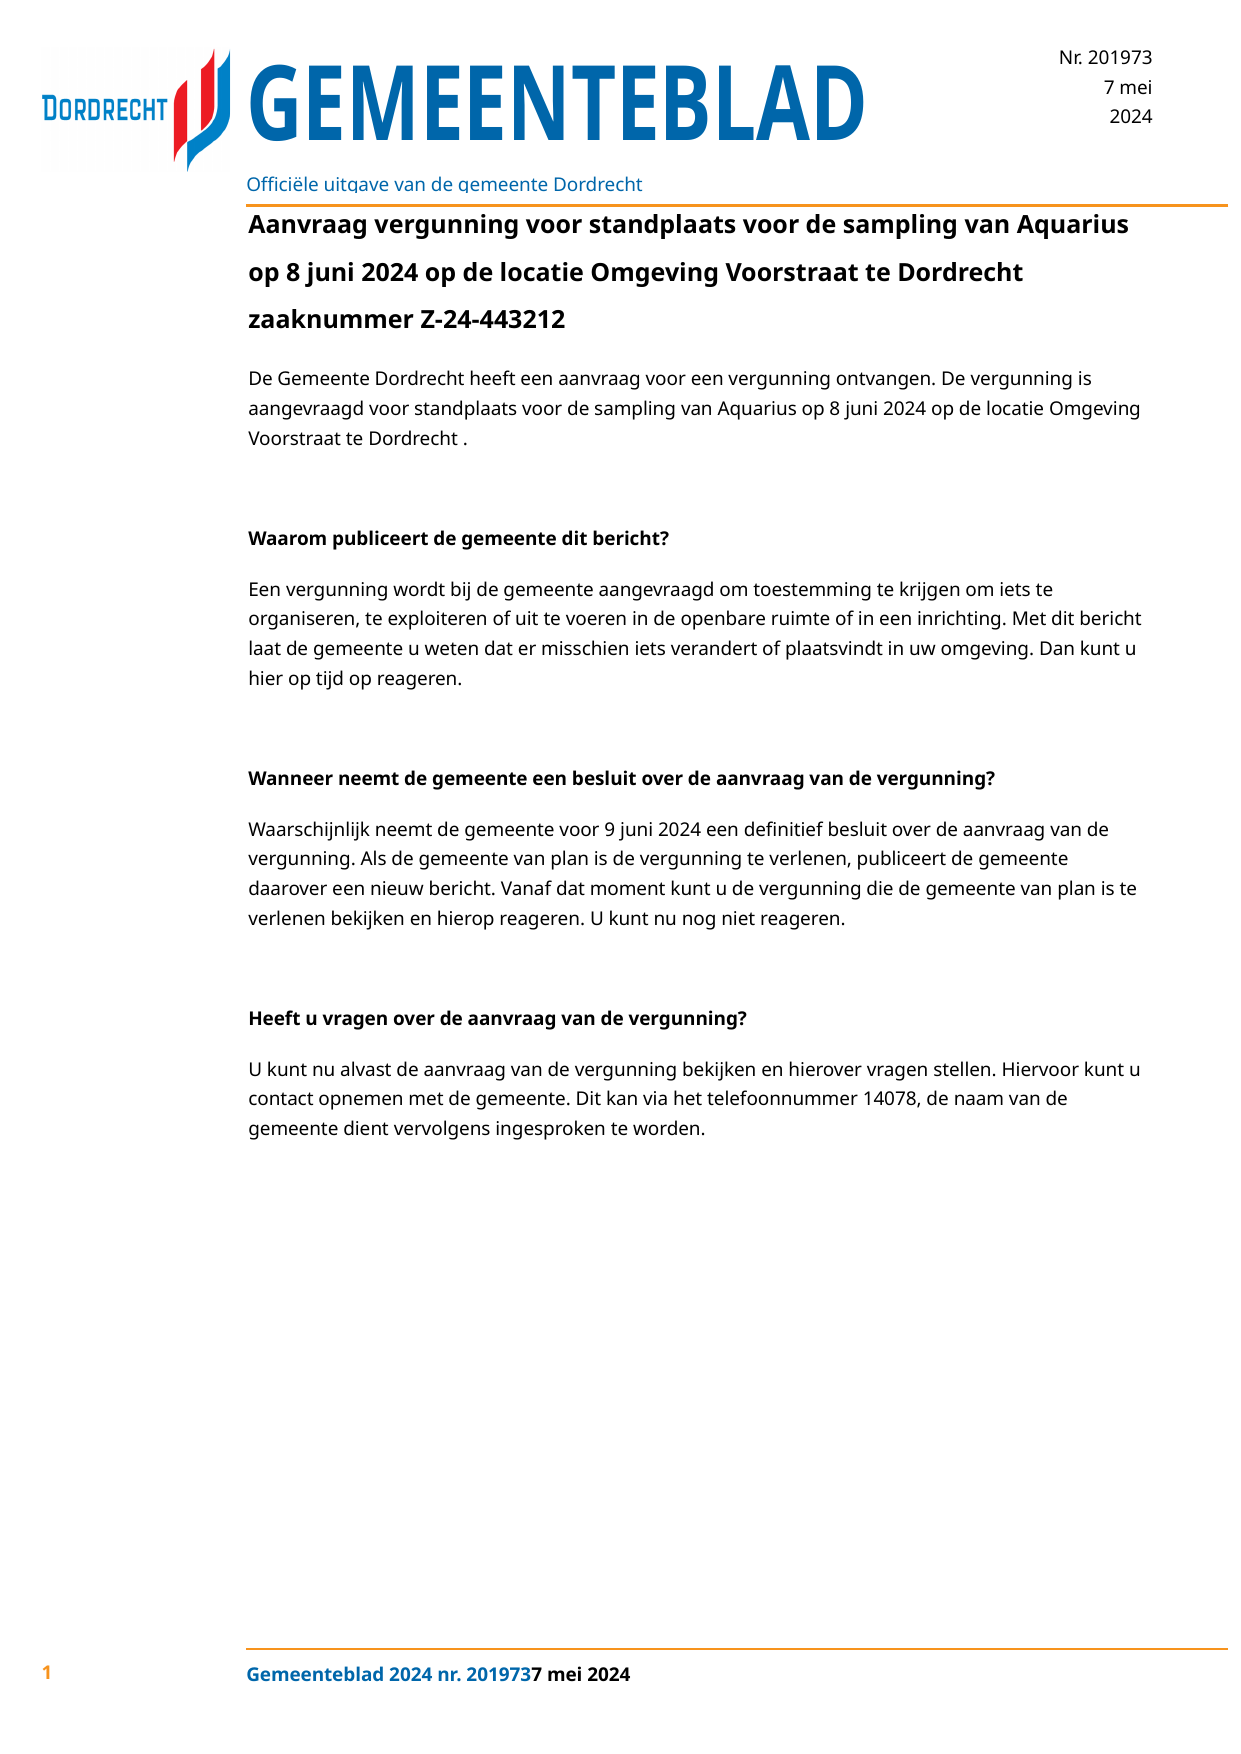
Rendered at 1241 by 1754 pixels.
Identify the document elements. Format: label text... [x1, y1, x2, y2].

text U kunt nu alvast de aanvraag van de vergunning bekijken en hierover vragen stellen. Hiervoor kunt u contact opnemen met de gemeente. Dit kan via het telefoonnummer 14078, de naam van de gemeente dient vervolgens ingesproken te worden. [248, 1056, 1152, 1141]
text Aanvraag vergunning voor standplaats voor de sampling van Aquarius op 8 juni 2024 op de locatie Omgeving Voorstraat te Dordrecht zaaknummer Z-24-443212 [248, 207, 1152, 336]
text Heeft u vragen over de aanvraag van de vergunning? [248, 1006, 1152, 1031]
text Een vergunning wordt bij de gemeente aangevraagd om toestemming te krijgen om iets te organiseren, te exploiteren of uit te voeren in de openbare ruimte of in een inrichting. Met dit bericht laat de gemeente u weten dat er misschien iets verandert of plaatsvindt in uw omgeving. Dan kunt u hier op tijd op reageren. [248, 576, 1152, 690]
picture [41, 47, 231, 172]
text Waarom publiceert de gemeente dit bericht? [248, 526, 1152, 551]
text Wanneer neemt de gemeente een besluit over de aanvraag van de vergunning? [248, 766, 1152, 791]
text De Gemeente Dordrecht heeft een aanvraag voor een vergunning ontvangen. De vergunning is aangevraagd voor standplaats voor de sampling van Aquarius op 8 juni 2024 op de locatie Omgeving Voorstraat te Dordrecht . [248, 366, 1152, 450]
text Waarschijnlijk neemt de gemeente voor 9 juni 2024 een definitief besluit over de aanvraag van de vergunning. Als de gemeente van plan is de vergunning te verlenen, publiceert de gemeente daarover een nieuw bericht. Vanaf dat moment kunt u de vergunning die de gemeente van plan is te verlenen bekijken en hierop reageren. U kunt nu nog niet reageren. [248, 816, 1152, 930]
